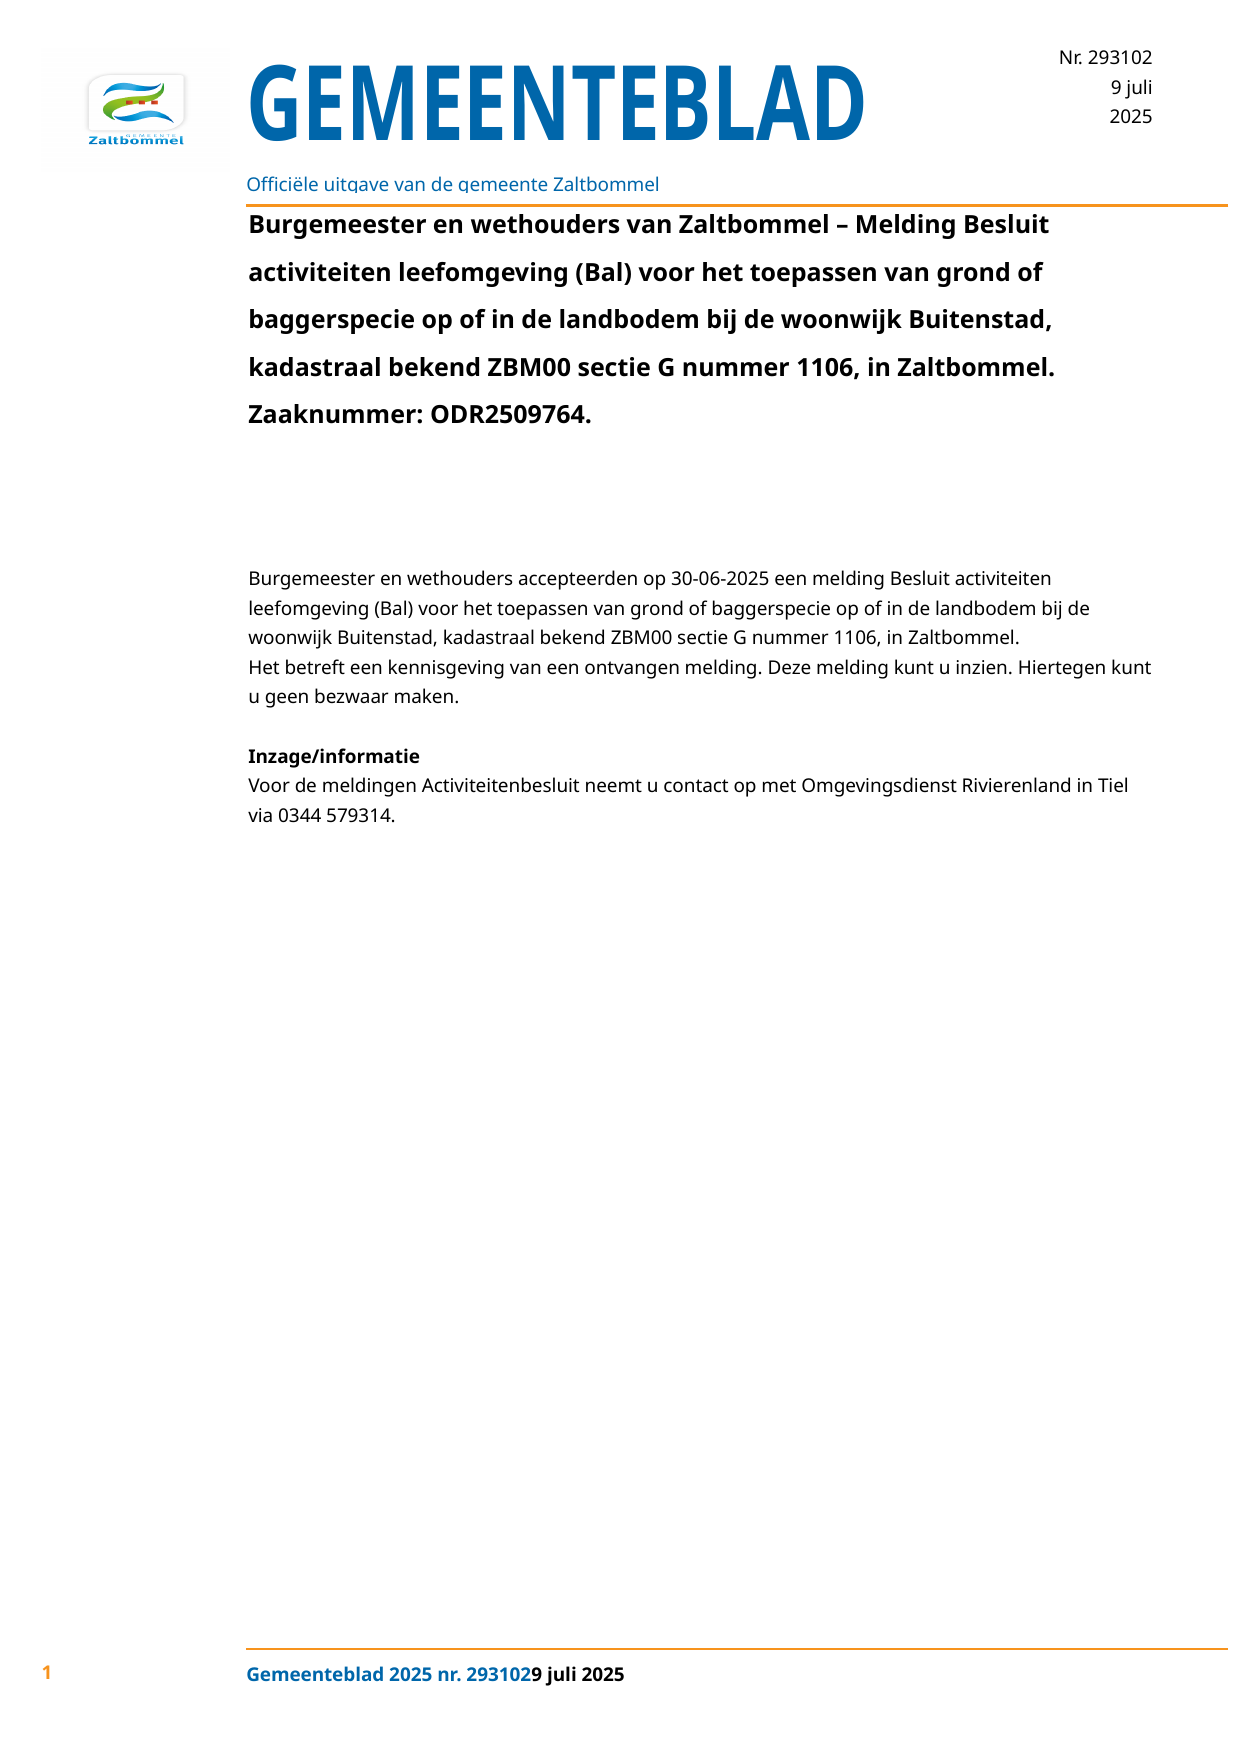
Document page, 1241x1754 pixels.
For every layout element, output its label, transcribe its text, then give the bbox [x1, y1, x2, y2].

text Voor de meldingen Activiteitenbesluit neemt u contact op met Omgevingsdienst Rivierenland in Tiel via 0344 579314. [248, 772, 1152, 828]
text Burgemeester en wethouders van Zaltbommel – Melding Besluit activiteiten leefomgeving (Bal) voor het toepassen van grond of baggerspecie op of in de landbodem bij de woonwijk Buitenstad, kadastraal bekend ZBM00 sectie G nummer 1106, in Zaltbommel. Zaaknummer: ODR2509764. [248, 207, 1152, 431]
text Het betreft een kennisgeving van een ontvangen melding. Deze melding kunt u inzien. Hiertegen kunt u geen bezwaar maken. [248, 654, 1152, 709]
text Inzage/informatie [248, 743, 1152, 768]
picture [41, 47, 231, 172]
text Burgemeester en wethouders accepteerden op 30-06-2025 een melding Besluit activiteiten leefomgeving (Bal) voor het toepassen van grond of baggerspecie op of in de landbodem bij de woonwijk Buitenstad, kadastraal bekend ZBM00 sectie G nummer 1106, in Zaltbommel. [248, 565, 1152, 650]
